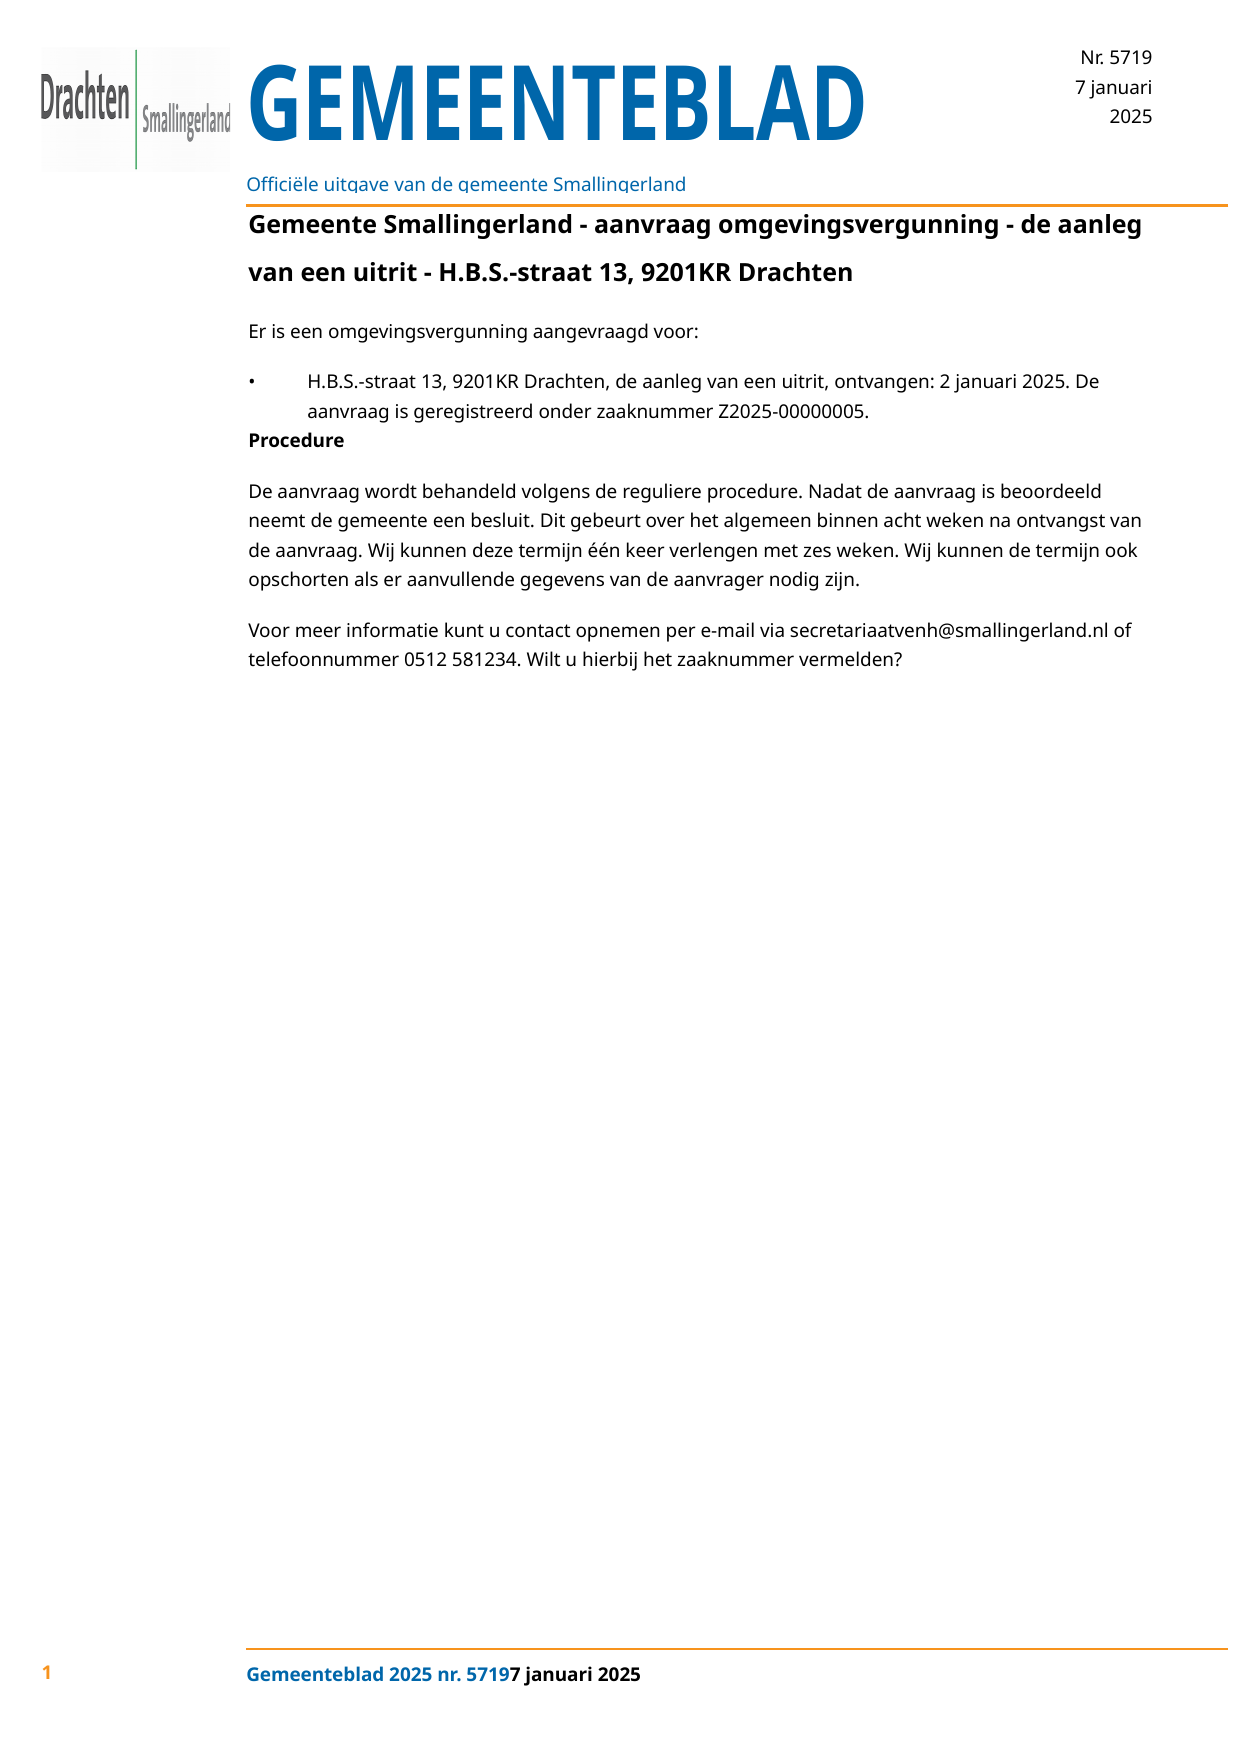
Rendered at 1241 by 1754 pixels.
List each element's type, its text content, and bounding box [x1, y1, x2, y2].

text Procedure [248, 427, 1152, 453]
list H.B.S.-straat 13, 9201KR Drachten, de aanleg van een uitrit, ontvangen: 2 januari 2025. De aanvraag is geregistreerd onder zaaknummer Z2025-00000005. [248, 368, 1152, 424]
text Gemeente Smallingerland - aanvraag omgevingsvergunning - de aanleg van een uitrit - H.B.S.-straat 13, 9201KR Drachten [248, 207, 1152, 288]
text Er is een omgevingsvergunning aangevraagd voor: [248, 318, 1152, 344]
picture [41, 47, 231, 172]
text Voor meer informatie kunt u contact opnemen per e-mail via secretariaatvenh@smallingerland.nl of telefoonnummer 0512 581234. Wilt u hierbij het zaaknummer vermelden? [248, 617, 1152, 672]
text De aanvraag wordt behandeld volgens de reguliere procedure. Nadat de aanvraag is beoordeeld neemt de gemeente een besluit. Dit gebeurt over het algemeen binnen acht weken na ontvangst van de aanvraag. Wij kunnen deze termijn één keer verlengen met zes weken. Wij kunnen de termijn ook opschorten als er aanvullende gegevens van de aanvrager nodig zijn. [248, 478, 1152, 592]
